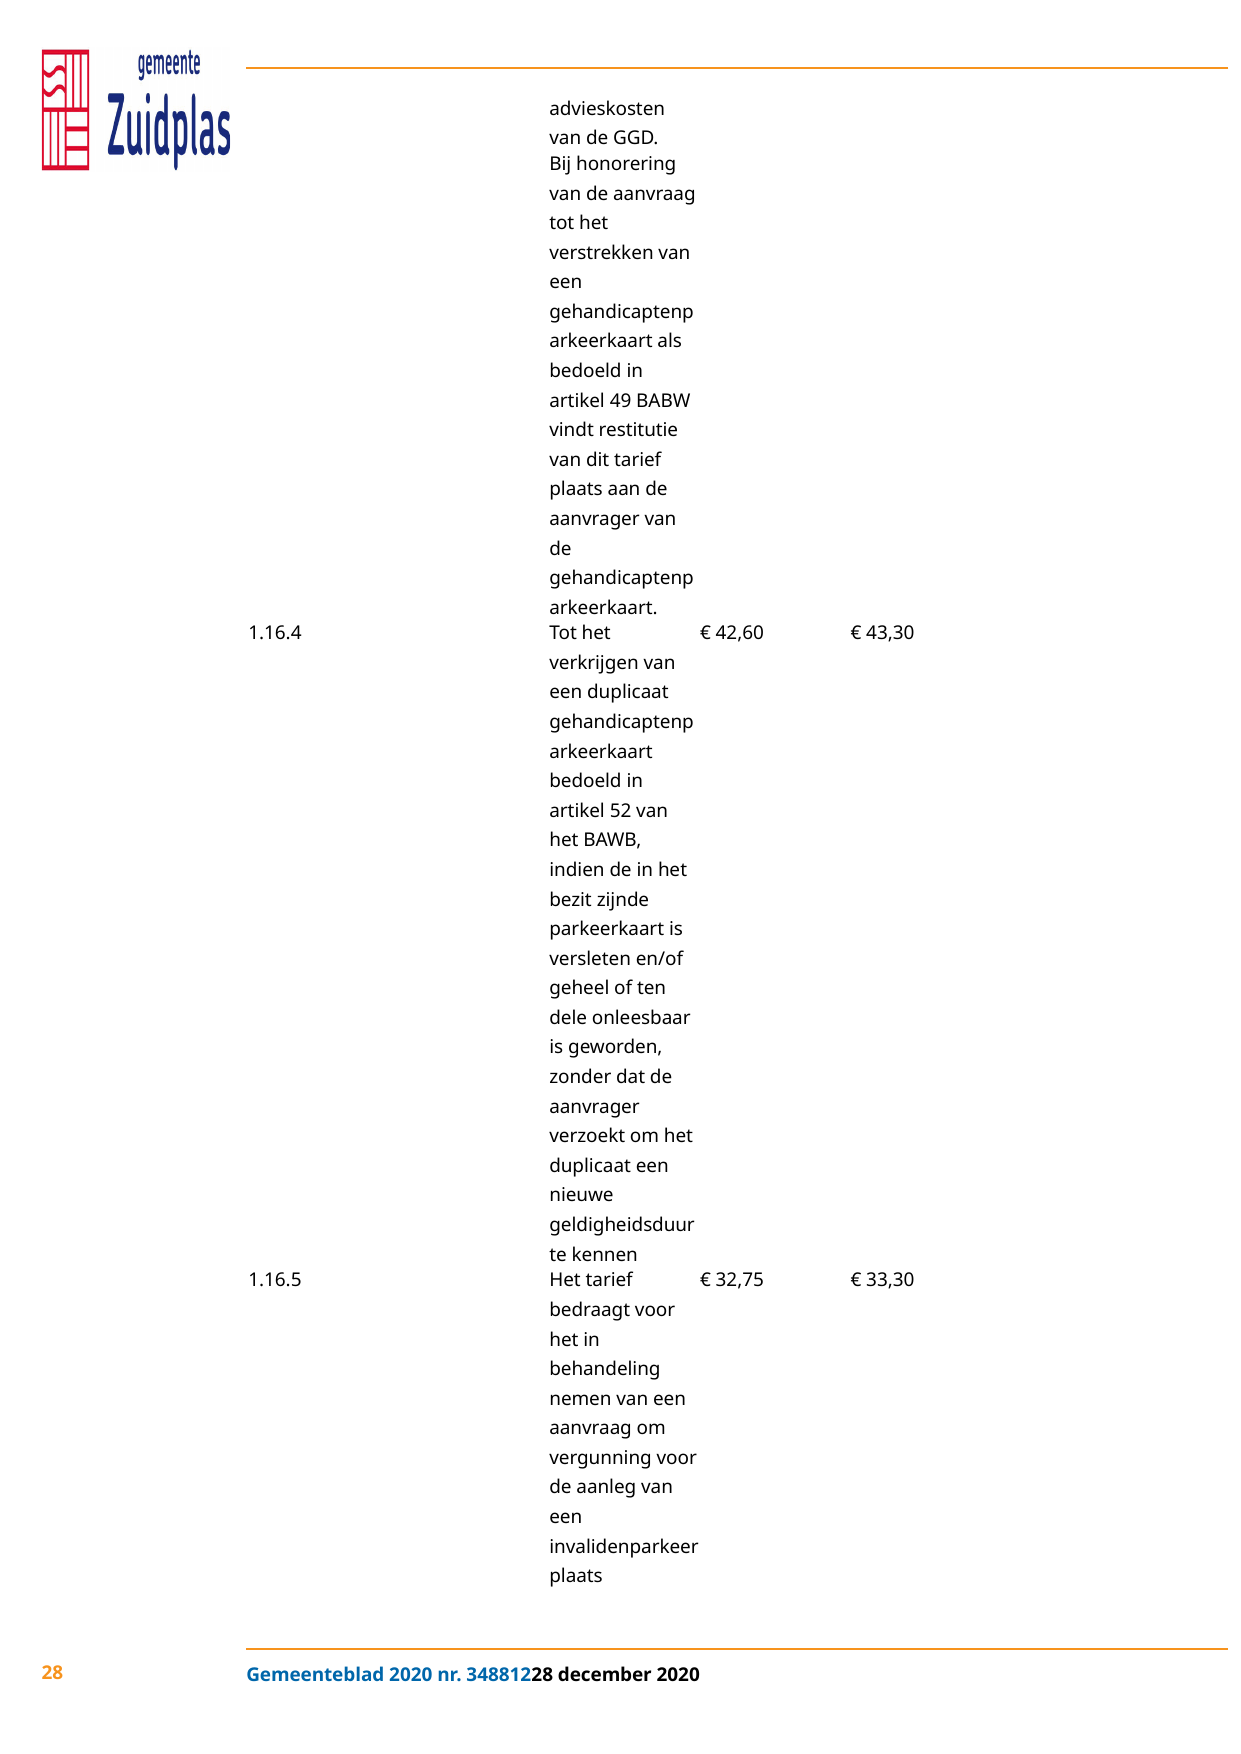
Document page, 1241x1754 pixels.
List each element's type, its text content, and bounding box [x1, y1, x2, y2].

table_cell 1.16.5 [248, 1267, 549, 1588]
table_cell € 43,30 [850, 620, 1001, 1267]
table_cell advieskosten van de GGD. [549, 95, 700, 150]
table_cell € 32,75 [700, 1267, 850, 1588]
table_cell [700, 95, 850, 619]
table_cell [248, 95, 549, 619]
table_cell [850, 95, 1001, 619]
table_cell Tot het verkrijgen van een duplicaat gehandicaptenparkeerkaart bedoeld in artikel 52 van het BAWB, indien de in het bezit zijnde parkeerkaart is versleten en/of geheel of ten dele onleesbaar is geworden, zonder dat de aanvrager verzoekt om het duplicaat een nieuwe geldigheidsduur te kennen [549, 620, 700, 1267]
table_cell Bij honorering van de aanvraag tot het verstrekken van een gehandicaptenparkeerkaart als bedoeld in artikel 49 BABW vindt restitutie van dit tarief plaats aan de aanvrager van de gehandicaptenparkeerkaart. [549, 150, 700, 619]
table_cell € 42,60 [700, 620, 850, 1267]
picture [41, 47, 231, 172]
table_cell 1.16.4 [248, 620, 549, 1267]
table_cell Het tarief bedraagt voor het in behandeling nemen van een aanvraag om vergunning voor de aanleg van een invalidenparkeerplaats [549, 1267, 700, 1588]
table_cell € 33,30 [850, 1267, 1001, 1588]
